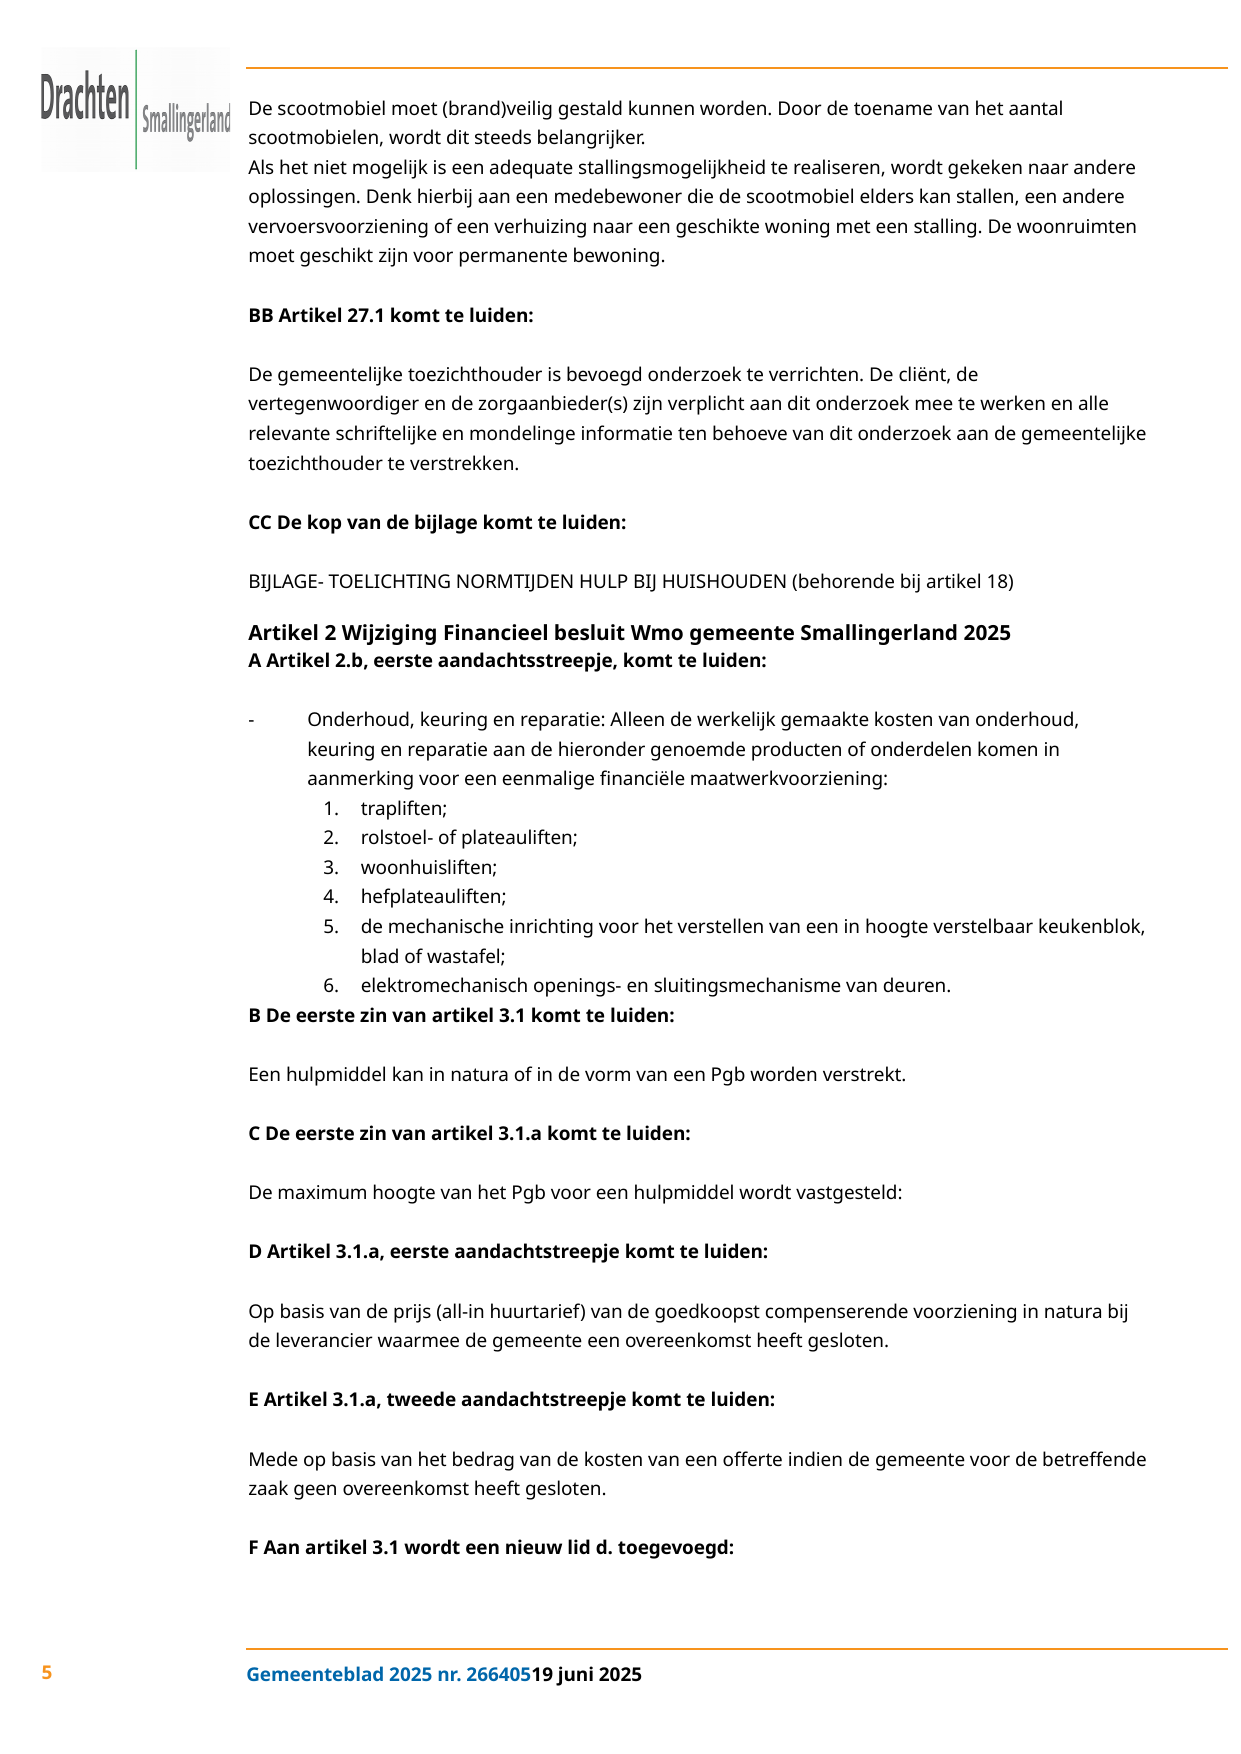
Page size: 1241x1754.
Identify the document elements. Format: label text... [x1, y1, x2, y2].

list elektromechanisch openings- en sluitingsmechanisme van deuren. [323, 972, 1152, 998]
list de mechanische inrichting voor het verstellen van een in hoogte verstelbaar keukenblok, blad of wastafel; [323, 913, 1152, 968]
text Een hulpmiddel kan in natura of in de vorm van een Pgb worden verstrekt. [248, 1061, 1152, 1087]
list hefplateauliften; [323, 884, 1152, 909]
text BIJLAGE- TOELICHTING NORMTIJDEN HULP BIJ HUISHOUDEN (behorende bij artikel 18) [248, 568, 1152, 594]
text Op basis van de prijs (all-in huurtarief) van de goedkoopst compenserende voorziening in natura bij de leverancier waarmee de gemeente een overeenkomst heeft gesloten. [248, 1298, 1152, 1353]
text Mede op basis van het bedrag van de kosten van een offerte indien de gemeente voor de betreffende zaak geen overeenkomst heeft gesloten. [248, 1446, 1152, 1501]
text D Artikel 3.1.a, eerste aandachtstreepje komt te luiden: [248, 1239, 1152, 1264]
text De maximum hoogte van het Pgb voor een hulpmiddel wordt vastgesteld: [248, 1179, 1152, 1205]
text B De eerste zin van artikel 3.1 komt te luiden: [248, 1002, 1152, 1028]
text Als het niet mogelijk is een adequate stallingsmogelijkheid te realiseren, wordt gekeken naar andere oplossingen. Denk hierbij aan een medebewoner die de scootmobiel elders kan stallen, een andere vervoersvoorziening of een verhuizing naar een geschikte woning met een stalling. De woonruimten moet geschikt zijn voor permanente bewoning. [248, 154, 1152, 268]
list rolstoel- of plateauliften; [323, 824, 1152, 850]
text De scootmobiel moet (brand)veilig gestald kunnen worden. Door de toename van het aantal scootmobielen, wordt dit steeds belangrijker. [248, 95, 1152, 150]
text A Artikel 2.b, eerste aandachtsstreepje, komt te luiden: [248, 647, 1152, 673]
text Artikel 2 Wijziging Financieel besluit Wmo gemeente Smallingerland 2025 [248, 618, 1152, 647]
text F Aan artikel 3.1 wordt een nieuw lid d. toegevoegd: [248, 1534, 1152, 1560]
text E Artikel 3.1.a, tweede aandachtstreepje komt te luiden: [248, 1387, 1152, 1412]
text CC De kop van de bijlage komt te luiden: [248, 509, 1152, 535]
text De gemeentelijke toezichthouder is bevoegd onderzoek te verrichten. De cliënt, de vertegenwoordiger en de zorgaanbieder(s) zijn verplicht aan dit onderzoek mee te werken en alle relevante schriftelijke en mondelinge informatie ten behoeve van dit onderzoek aan de gemeentelijke toezichthouder te verstrekken. [248, 361, 1152, 476]
text C De eerste zin van artikel 3.1.a komt te luiden: [248, 1120, 1152, 1146]
text BB Artikel 27.1 komt te luiden: [248, 302, 1152, 328]
picture [41, 47, 231, 172]
list Onderhoud, keuring en reparatie: Alleen de werkelijk gemaakte kosten van onderhoud, keuring en reparatie aan de hieronder genoemde producten of onderdelen komen in aanmerking voor een eenmalige financiële maatwerkvoorziening: [248, 706, 1152, 791]
list trapliften; [323, 795, 1152, 821]
list woonhuisliften; [323, 854, 1152, 880]
